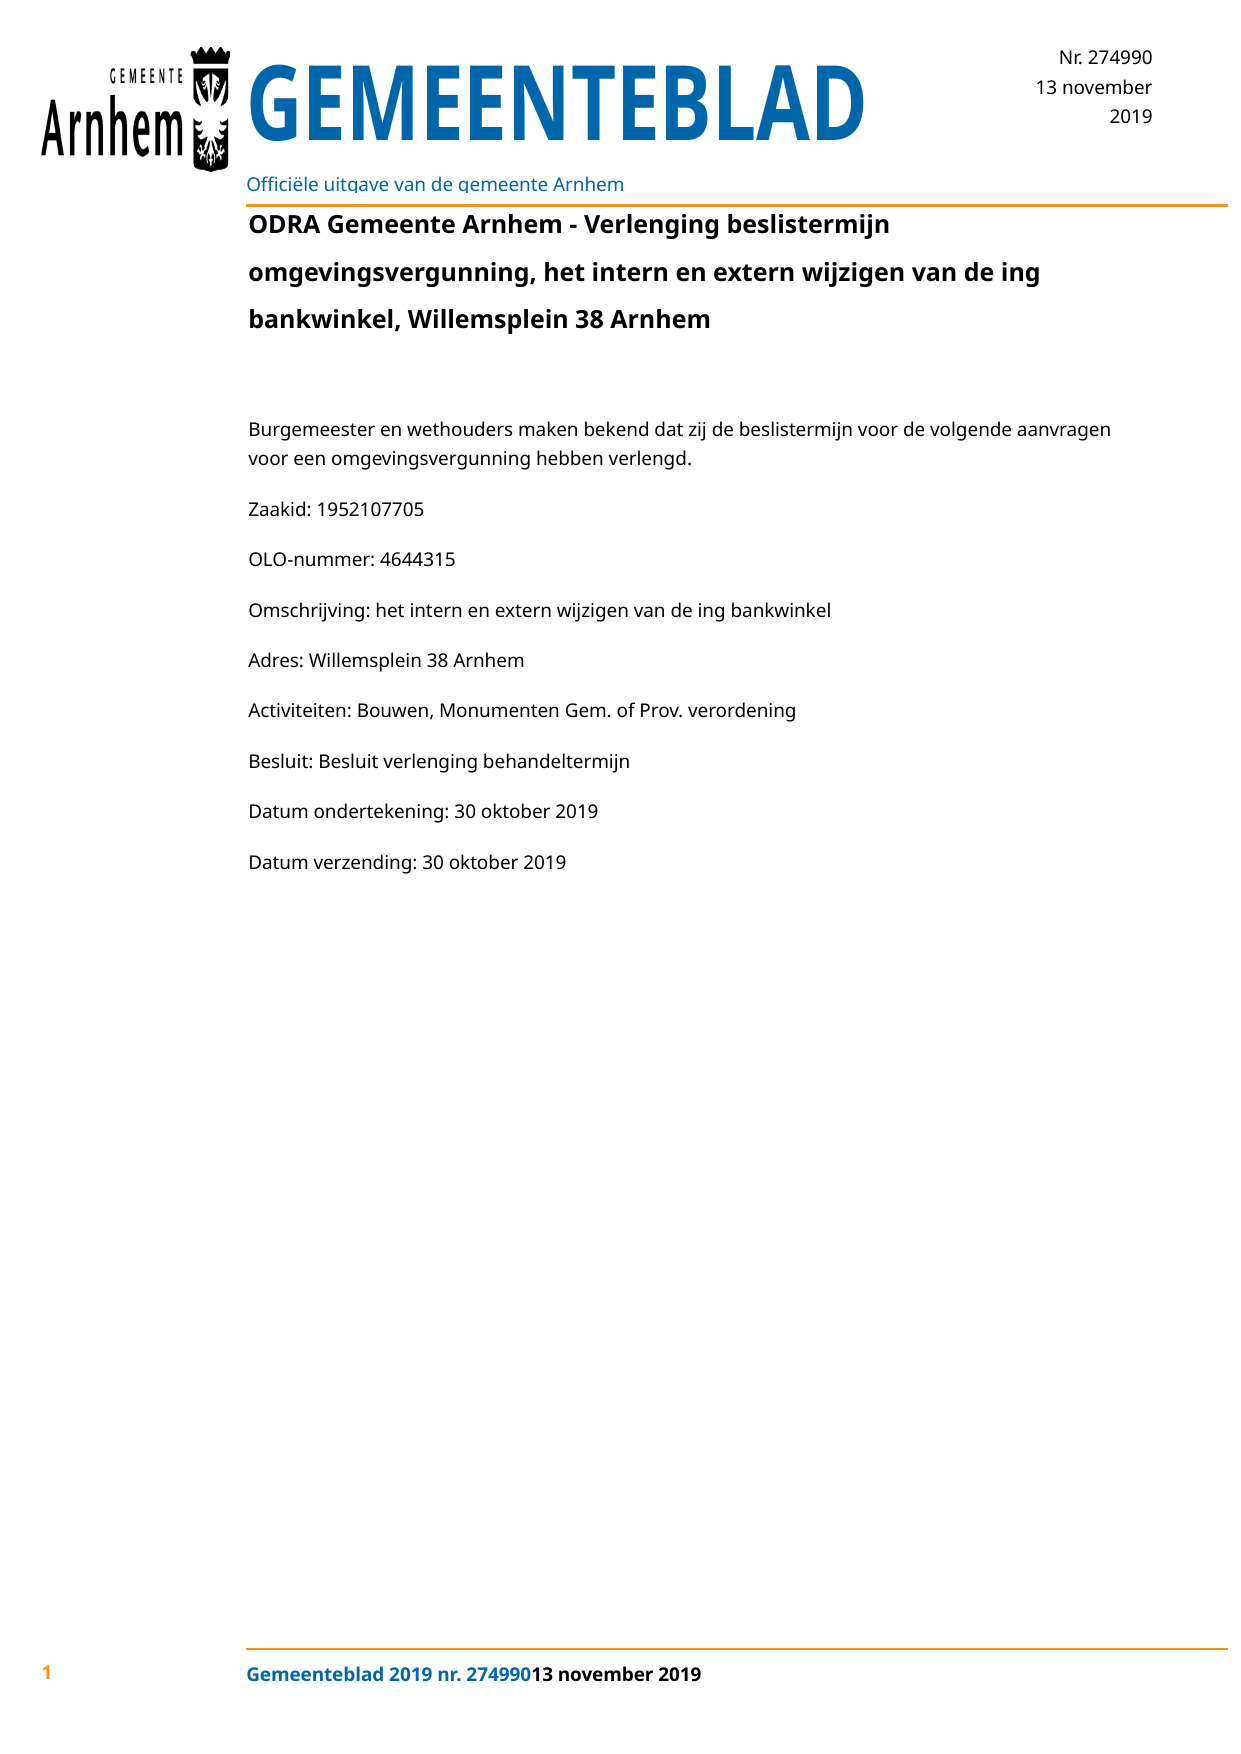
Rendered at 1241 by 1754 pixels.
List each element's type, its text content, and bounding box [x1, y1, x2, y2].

text OLO-nummer: 4644315 [248, 546, 1152, 572]
picture [41, 47, 231, 172]
text Burgemeester en wethouders maken bekend dat zij de beslistermijn voor de volgende aanvragen voor een omgevingsvergunning hebben verlengd. [248, 416, 1152, 471]
text ODRA Gemeente Arnhem - Verlenging beslistermijn omgevingsvergunning, het intern en extern wijzigen van de ing bankwinkel, Willemsplein 38 Arnhem [248, 207, 1152, 336]
text Besluit: Besluit verlenging behandeltermijn [248, 748, 1152, 774]
text Activiteiten: Bouwen, Monumenten Gem. of Prov. verordening [248, 698, 1152, 723]
text Datum verzending: 30 oktober 2019 [248, 849, 1152, 874]
text Adres: Willemsplein 38 Arnhem [248, 647, 1152, 673]
text Zaakid: 1952107705 [248, 496, 1152, 522]
text Omschrijving: het intern en extern wijzigen van de ing bankwinkel [248, 597, 1152, 622]
text Datum ondertekening: 30 oktober 2019 [248, 798, 1152, 824]
